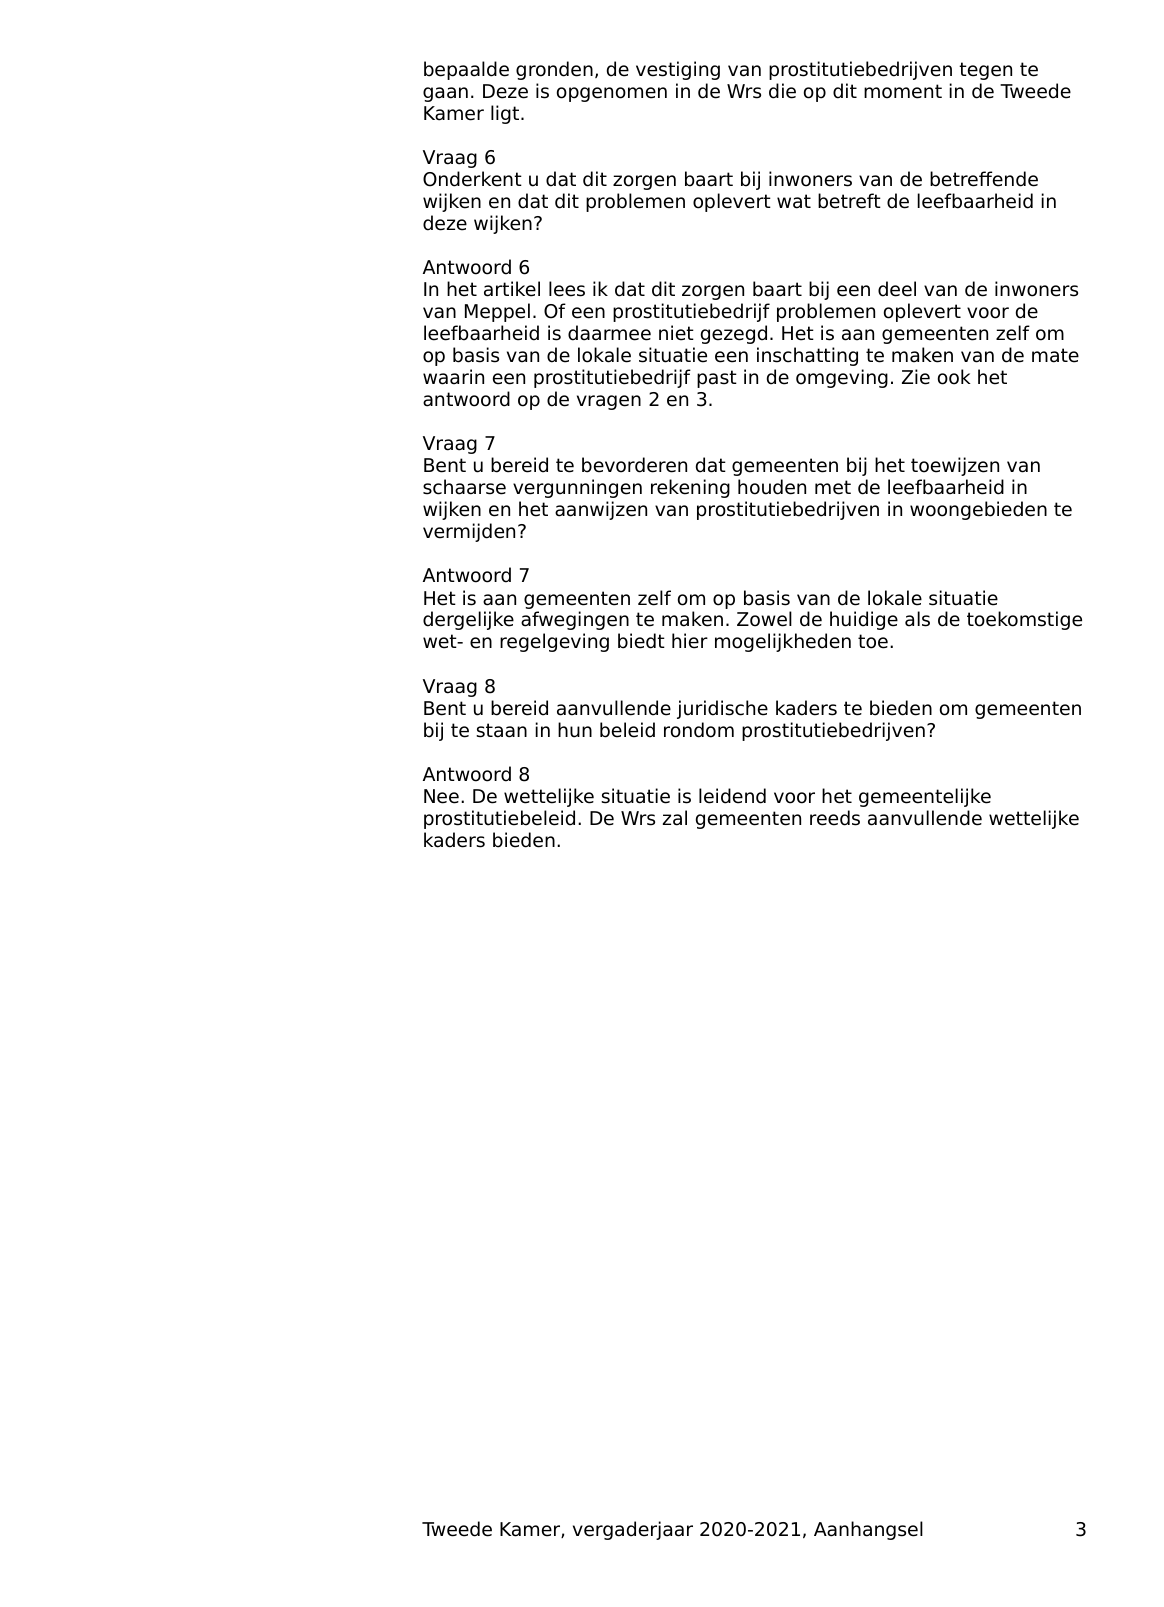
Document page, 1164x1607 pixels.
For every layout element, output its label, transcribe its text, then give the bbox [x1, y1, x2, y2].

text In het artikel lees ik dat dit zorgen baart bij een deel van de inwoners van Meppel. Of een prostitutiebedrijf problemen oplevert voor de leefbaarheid is daarmee niet gezegd. Het is aan gemeenten zelf om op basis van de lokale situatie een inschatting te maken van de mate waarin een prostitutiebedrijf past in de omgeving. Zie ook het antwoord op de vragen 2 en 3. [422, 279, 1087, 411]
text Vraag 6 [422, 147, 1087, 169]
text Bent u bereid aanvullende juridische kaders te bieden om gemeenten bij te staan in hun beleid rondom prostitutiebedrijven? [422, 697, 1087, 741]
text Bent u bereid te bevorderen dat gemeenten bij het toewijzen van schaarse vergunningen rekening houden met de leefbaarheid in wijken en het aanwijzen van prostitutiebedrijven in woongebieden te vermijden? [422, 455, 1087, 543]
text Antwoord 8 [422, 764, 1087, 786]
text Onderkent u dat dit zorgen baart bij inwoners van de betreffende wijken en dat dit problemen oplevert wat betreft de leefbaarheid in deze wijken? [422, 169, 1087, 235]
text Nee. De wettelijke situatie is leidend voor het gemeentelijke prostitutiebeleid. De Wrs zal gemeenten reeds aanvullende wettelijke kaders bieden. [422, 786, 1087, 852]
text Vraag 7 [422, 433, 1087, 455]
text Het is aan gemeenten zelf om op basis van de lokale situatie dergelijke afwegingen te maken. Zowel de huidige als de toekomstige wet- en regelgeving biedt hier mogelijkheden toe. [422, 587, 1087, 653]
text Antwoord 7 [422, 565, 1087, 587]
text Antwoord 6 [422, 257, 1087, 279]
text Vraag 8 [422, 676, 1087, 697]
text bepaalde gronden, de vestiging van prostitutiebedrijven tegen te gaan. Deze is opgenomen in de Wrs die op dit moment in de Tweede Kamer ligt. [422, 59, 1087, 125]
